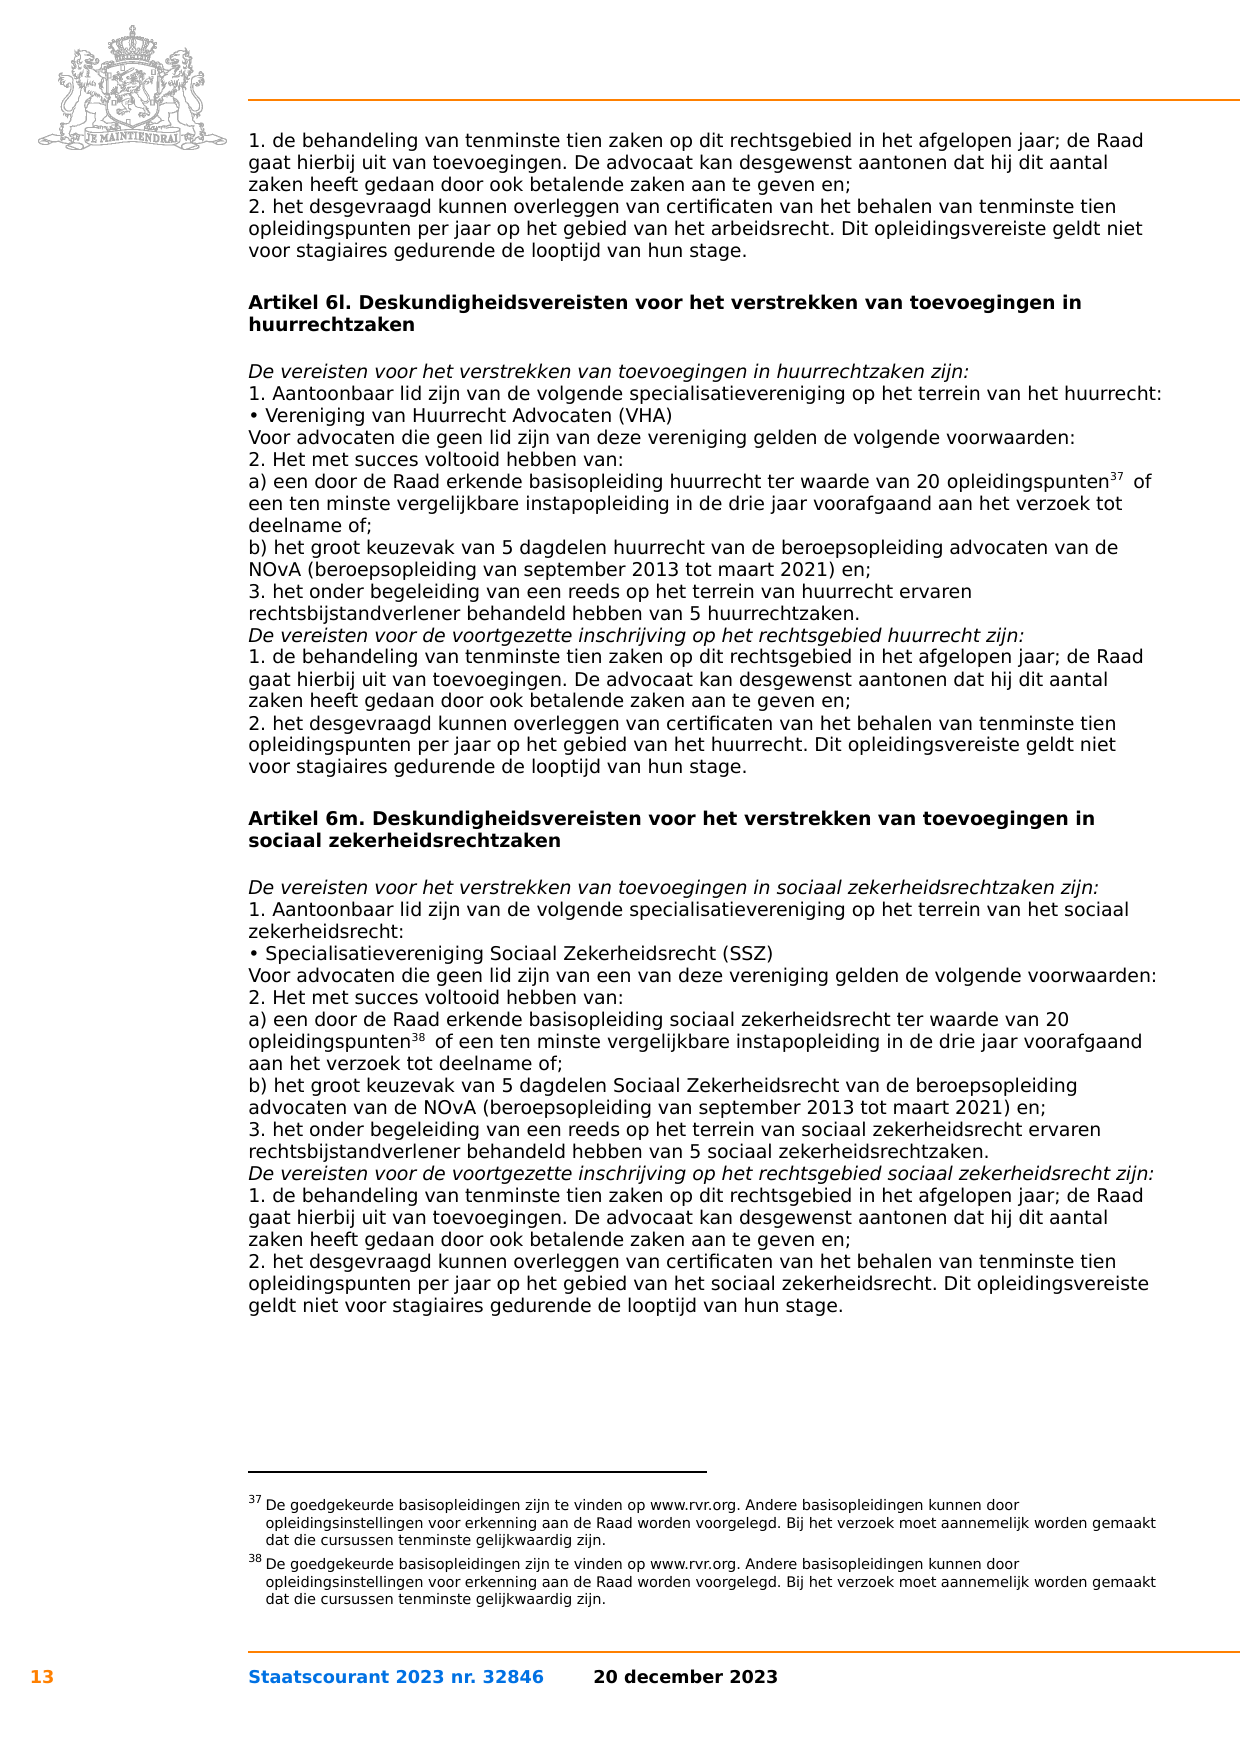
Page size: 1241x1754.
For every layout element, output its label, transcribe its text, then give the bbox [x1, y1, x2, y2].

text De goedgekeurde basisopleidingen zijn te vinden op www.rvr.org. Andere basisopleidingen kunnen door opleidingsinstellingen voor erkenning aan de Raad worden voorgelegd. Bij het verzoek moet aannemelijk worden gemaakt dat die cursussen tenminste gelijkwaardig zijn. [248, 1493, 1163, 1549]
text Voor advocaten die geen lid zijn van deze vereniging gelden de volgende voorwaarden: [248, 427, 1163, 449]
text De vereisten voor het verstrekken van toevoegingen in sociaal zekerheidsrechtzaken zijn: [248, 877, 1163, 899]
subtitle Artikel 6l. Deskundigheidsvereisten voor het verstrekken van toevoegingen in huurrechtzaken [248, 292, 1163, 336]
text 2. het desgevraagd kunnen overleggen van certificaten van het behalen van tenminste tien opleidingspunten per jaar op het gebied van het sociaal zekerheidsrecht. Dit opleidingsvereiste geldt niet voor stagiaires gedurende de looptijd van hun stage. [248, 1251, 1163, 1317]
text a) een door de Raad erkende basisopleiding huurrecht ter waarde van 20 opleidingspunten of een ten minste vergelijkbare instapopleiding in de drie jaar voorafgaand aan het verzoek tot deelname of; [248, 471, 1163, 537]
text Voor advocaten die geen lid zijn van een van deze vereniging gelden de volgende voorwaarden: [248, 965, 1163, 987]
text De goedgekeurde basisopleidingen zijn te vinden op www.rvr.org. Andere basisopleidingen kunnen door opleidingsinstellingen voor erkenning aan de Raad worden voorgelegd. Bij het verzoek moet aannemelijk worden gemaakt dat die cursussen tenminste gelijkwaardig zijn. [248, 1552, 1163, 1608]
text 2. Het met succes voltooid hebben van: [248, 449, 1163, 471]
text De vereisten voor het verstrekken van toevoegingen in huurrechtzaken zijn: [248, 361, 1163, 383]
text 3. het onder begeleiding van een reeds op het terrein van sociaal zekerheidsrecht ervaren rechtsbijstandverlener behandeld hebben van 5 sociaal zekerheidsrechtzaken. [248, 1119, 1163, 1163]
text • Vereniging van Huurrecht Advocaten (VHA) [248, 405, 1163, 427]
text • Specialisatievereniging Sociaal Zekerheidsrecht (SSZ) [248, 943, 1163, 965]
text 1. de behandeling van tenminste tien zaken op dit rechtsgebied in het afgelopen jaar; de Raad gaat hierbij uit van toevoegingen. De advocaat kan desgewenst aantonen dat hij dit aantal zaken heeft gedaan door ook betalende zaken aan te geven en; [248, 646, 1163, 712]
text 1. Aantoonbaar lid zijn van de volgende specialisatievereniging op het terrein van het sociaal zekerheidsrecht: [248, 899, 1163, 943]
text De vereisten voor de voortgezette inschrijving op het rechtsgebied huurrecht zijn: [248, 624, 1163, 646]
picture [38, 25, 227, 150]
subtitle Artikel 6m. Deskundigheidsvereisten voor het verstrekken van toevoegingen in sociaal zekerheidsrechtzaken [248, 808, 1163, 852]
text De vereisten voor de voortgezette inschrijving op het rechtsgebied sociaal zekerheidsrecht zijn: [248, 1163, 1163, 1185]
text 2. het desgevraagd kunnen overleggen van certificaten van het behalen van tenminste tien opleidingspunten per jaar op het gebied van het arbeidsrecht. Dit opleidingsvereiste geldt niet voor stagiaires gedurende de looptijd van hun stage. [248, 196, 1163, 262]
text a) een door de Raad erkende basisopleiding sociaal zekerheidsrecht ter waarde van 20 opleidingspunten of een ten minste vergelijkbare instapopleiding in de drie jaar voorafgaand aan het verzoek tot deelname of; [248, 1009, 1163, 1075]
text 2. het desgevraagd kunnen overleggen van certificaten van het behalen van tenminste tien opleidingspunten per jaar op het gebied van het huurrecht. Dit opleidingsvereiste geldt niet voor stagiaires gedurende de looptijd van hun stage. [248, 712, 1163, 778]
text 2. Het met succes voltooid hebben van: [248, 987, 1163, 1009]
text b) het groot keuzevak van 5 dagdelen huurrecht van de beroepsopleiding advocaten van de NOvA (beroepsopleiding van september 2013 tot maart 2021) en; [248, 537, 1163, 581]
text b) het groot keuzevak van 5 dagdelen Sociaal Zekerheidsrecht van de beroepsopleiding advocaten van de NOvA (beroepsopleiding van september 2013 tot maart 2021) en; [248, 1075, 1163, 1119]
text 1. de behandeling van tenminste tien zaken op dit rechtsgebied in het afgelopen jaar; de Raad gaat hierbij uit van toevoegingen. De advocaat kan desgewenst aantonen dat hij dit aantal zaken heeft gedaan door ook betalende zaken aan te geven en; [248, 130, 1163, 196]
text 1. Aantoonbaar lid zijn van de volgende specialisatievereniging op het terrein van het huurrecht: [248, 383, 1163, 405]
text 3. het onder begeleiding van een reeds op het terrein van huurrecht ervaren rechtsbijstandverlener behandeld hebben van 5 huurrechtzaken. [248, 581, 1163, 624]
text 1. de behandeling van tenminste tien zaken op dit rechtsgebied in het afgelopen jaar; de Raad gaat hierbij uit van toevoegingen. De advocaat kan desgewenst aantonen dat hij dit aantal zaken heeft gedaan door ook betalende zaken aan te geven en; [248, 1185, 1163, 1251]
